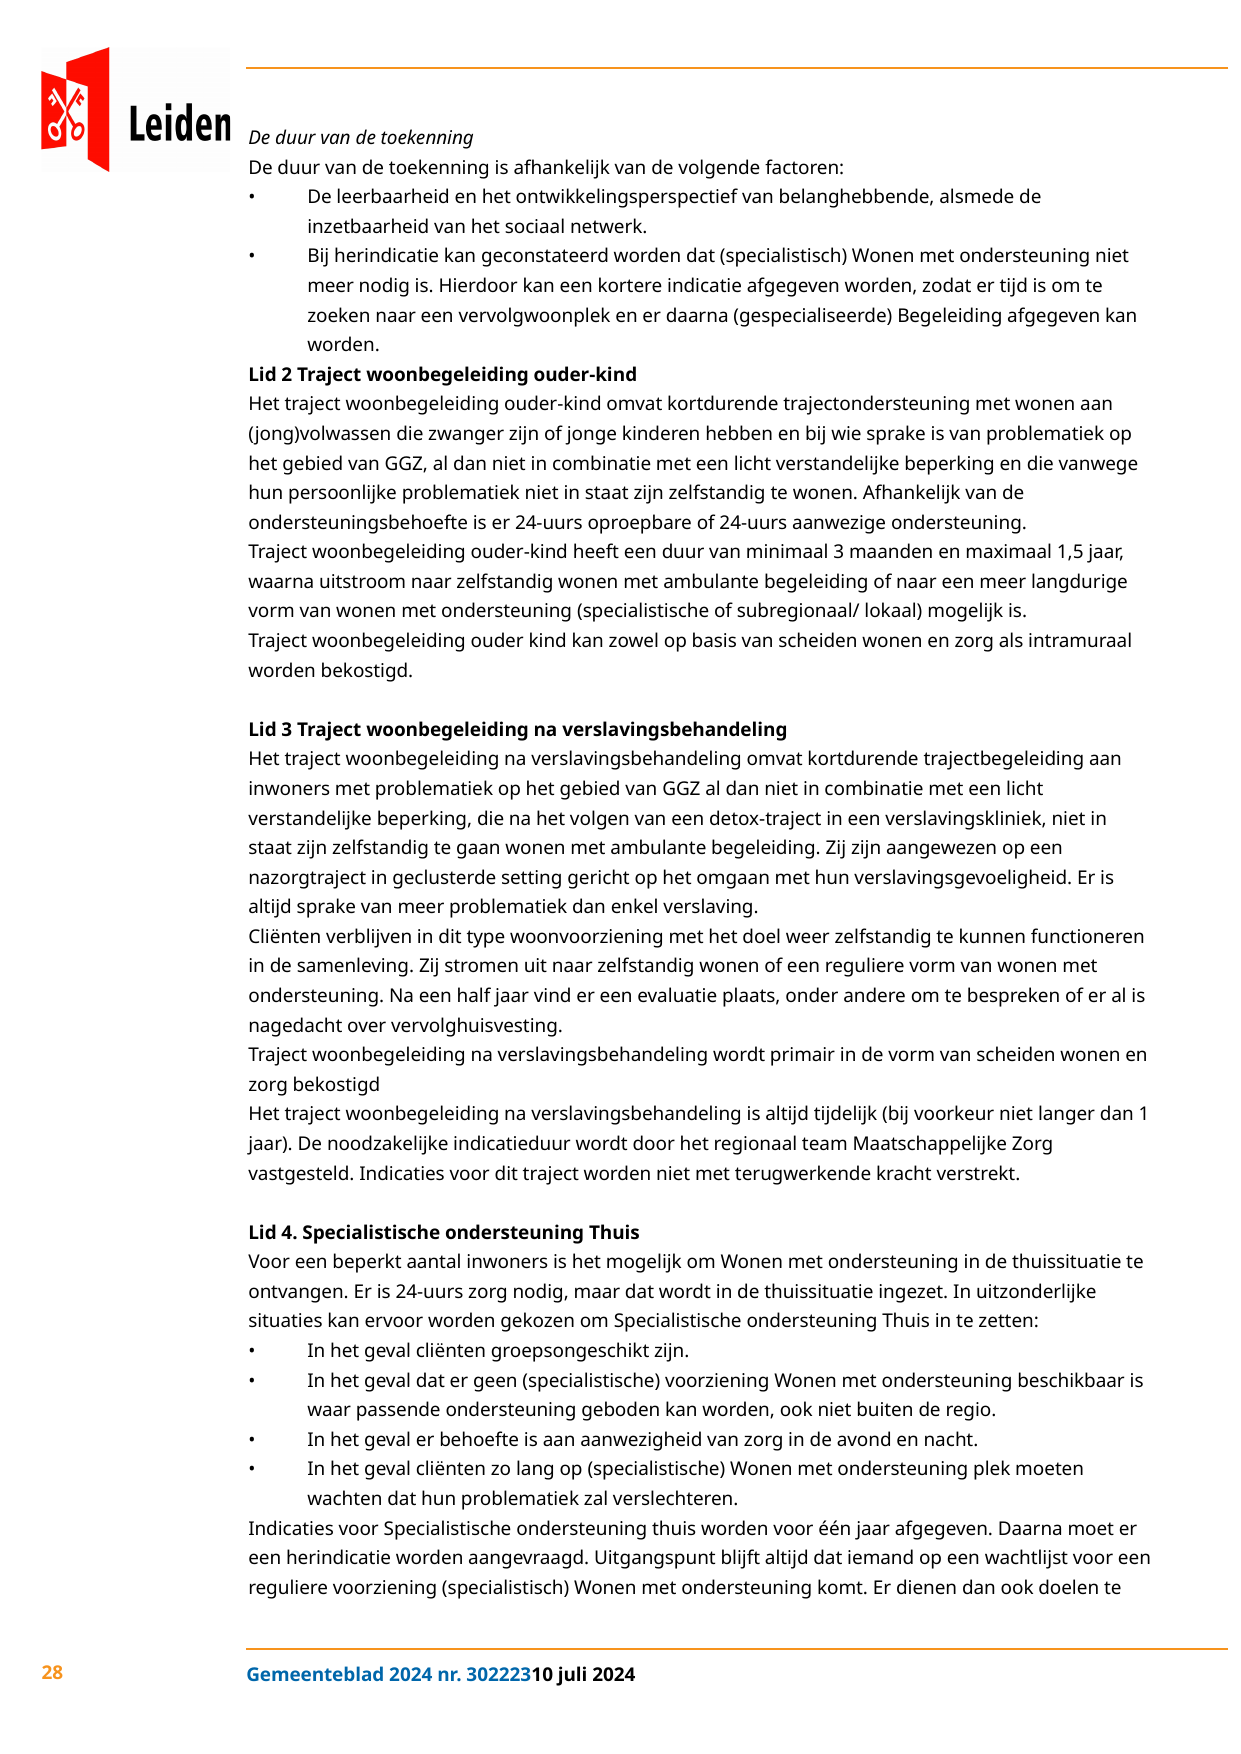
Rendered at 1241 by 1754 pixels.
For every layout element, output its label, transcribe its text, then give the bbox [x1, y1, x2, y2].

list In het geval dat er geen (specialistische) voorziening Wonen met ondersteuning beschikbaar is waar passende ondersteuning geboden kan worden, ook niet buiten de regio. [248, 1367, 1152, 1422]
text De duur van de toekenning is afhankelijk van de volgende factoren: [248, 154, 1152, 180]
text Voor een beperkt aantal inwoners is het mogelijk om Wonen met ondersteuning in de thuissituatie te ontvangen. Er is 24-uurs zorg nodig, maar dat wordt in de thuissituatie ingezet. In uitzonderlijke situaties kan ervoor worden gekozen om Specialistische ondersteuning Thuis in te zetten: [248, 1248, 1152, 1333]
list De leerbaarheid en het ontwikkelingsperspectief van belanghebbende, alsmede de inzetbaarheid van het sociaal netwerk. [248, 183, 1152, 239]
list Bij herindicatie kan geconstateerd worden dat (specialistisch) Wonen met ondersteuning niet meer nodig is. Hierdoor kan een kortere indicatie afgegeven worden, zodat er tijd is om te zoeken naar een vervolgwoonplek en er daarna (gespecialiseerde) Begeleiding afgegeven kan worden. [248, 243, 1152, 357]
text Lid 2 Traject woonbegeleiding ouder-kind [248, 361, 1152, 387]
list In het geval er behoefte is aan aanwezigheid van zorg in de avond en nacht. [248, 1426, 1152, 1452]
text Traject woonbegeleiding na verslavingsbehandeling wordt primair in de vorm van scheiden wonen en zorg bekostigd [248, 1041, 1152, 1097]
text De duur van de toekenning [248, 124, 1152, 150]
text Traject woonbegeleiding ouder kind kan zowel op basis van scheiden wonen en zorg als intramuraal worden bekostigd. [248, 627, 1152, 683]
text Cliënten verblijven in dit type woonvoorziening met het doel weer zelfstandig te kunnen functioneren in de samenleving. Zij stromen uit naar zelfstandig wonen of een reguliere vorm van wonen met ondersteuning. Na een half jaar vind er een evaluatie plaats, onder andere om te bespreken of er al is nagedacht over vervolghuisvesting. [248, 923, 1152, 1038]
list In het geval cliënten groepsongeschikt zijn. [248, 1337, 1152, 1363]
text Het traject woonbegeleiding na verslavingsbehandeling is altijd tijdelijk (bij voorkeur niet langer dan 1 jaar). De noodzakelijke indicatieduur wordt door het regionaal team Maatschappelijke Zorg vastgesteld. Indicaties voor dit traject worden niet met terugwerkende kracht verstrekt. [248, 1101, 1152, 1186]
list In het geval cliënten zo lang op (specialistische) Wonen met ondersteuning plek moeten wachten dat hun problematiek zal verslechteren. [248, 1456, 1152, 1511]
picture [41, 47, 231, 172]
text Het traject woonbegeleiding ouder-kind omvat kortdurende trajectondersteuning met wonen aan (jong)volwassen die zwanger zijn of jonge kinderen hebben en bij wie sprake is van problematiek op het gebied van GGZ, al dan niet in combinatie met een licht verstandelijke beperking en die vanwege hun persoonlijke problematiek niet in staat zijn zelfstandig te wonen. Afhankelijk van de ondersteuningsbehoefte is er 24-uurs oproepbare of 24-uurs aanwezige ondersteuning. [248, 391, 1152, 535]
text Lid 4. Specialistische ondersteuning Thuis [248, 1219, 1152, 1245]
text Lid 3 Traject woonbegeleiding na verslavingsbehandeling [248, 716, 1152, 742]
text Indicaties voor Specialistische ondersteuning thuis worden voor één jaar afgegeven. Daarna moet er een herindicatie worden aangevraagd. Uitgangspunt blijft altijd dat iemand op een wachtlijst voor een reguliere voorziening (specialistisch) Wonen met ondersteuning komt. Er dienen dan ook doelen te [248, 1515, 1152, 1600]
text Het traject woonbegeleiding na verslavingsbehandeling omvat kortdurende trajectbegeleiding aan inwoners met problematiek op het gebied van GGZ al dan niet in combinatie met een licht verstandelijke beperking, die na het volgen van een detox-traject in een verslavingskliniek, niet in staat zijn zelfstandig te gaan wonen met ambulante begeleiding. Zij zijn aangewezen op een nazorgtraject in geclusterde setting gericht op het omgaan met hun verslavingsgevoeligheid. Er is altijd sprake van meer problematiek dan enkel verslaving. [248, 746, 1152, 919]
text Traject woonbegeleiding ouder-kind heeft een duur van minimaal 3 maanden en maximaal 1,5 jaar, waarna uitstroom naar zelfstandig wonen met ambulante begeleiding of naar een meer langdurige vorm van wonen met ondersteuning (specialistische of subregionaal/ lokaal) mogelijk is. [248, 538, 1152, 623]
